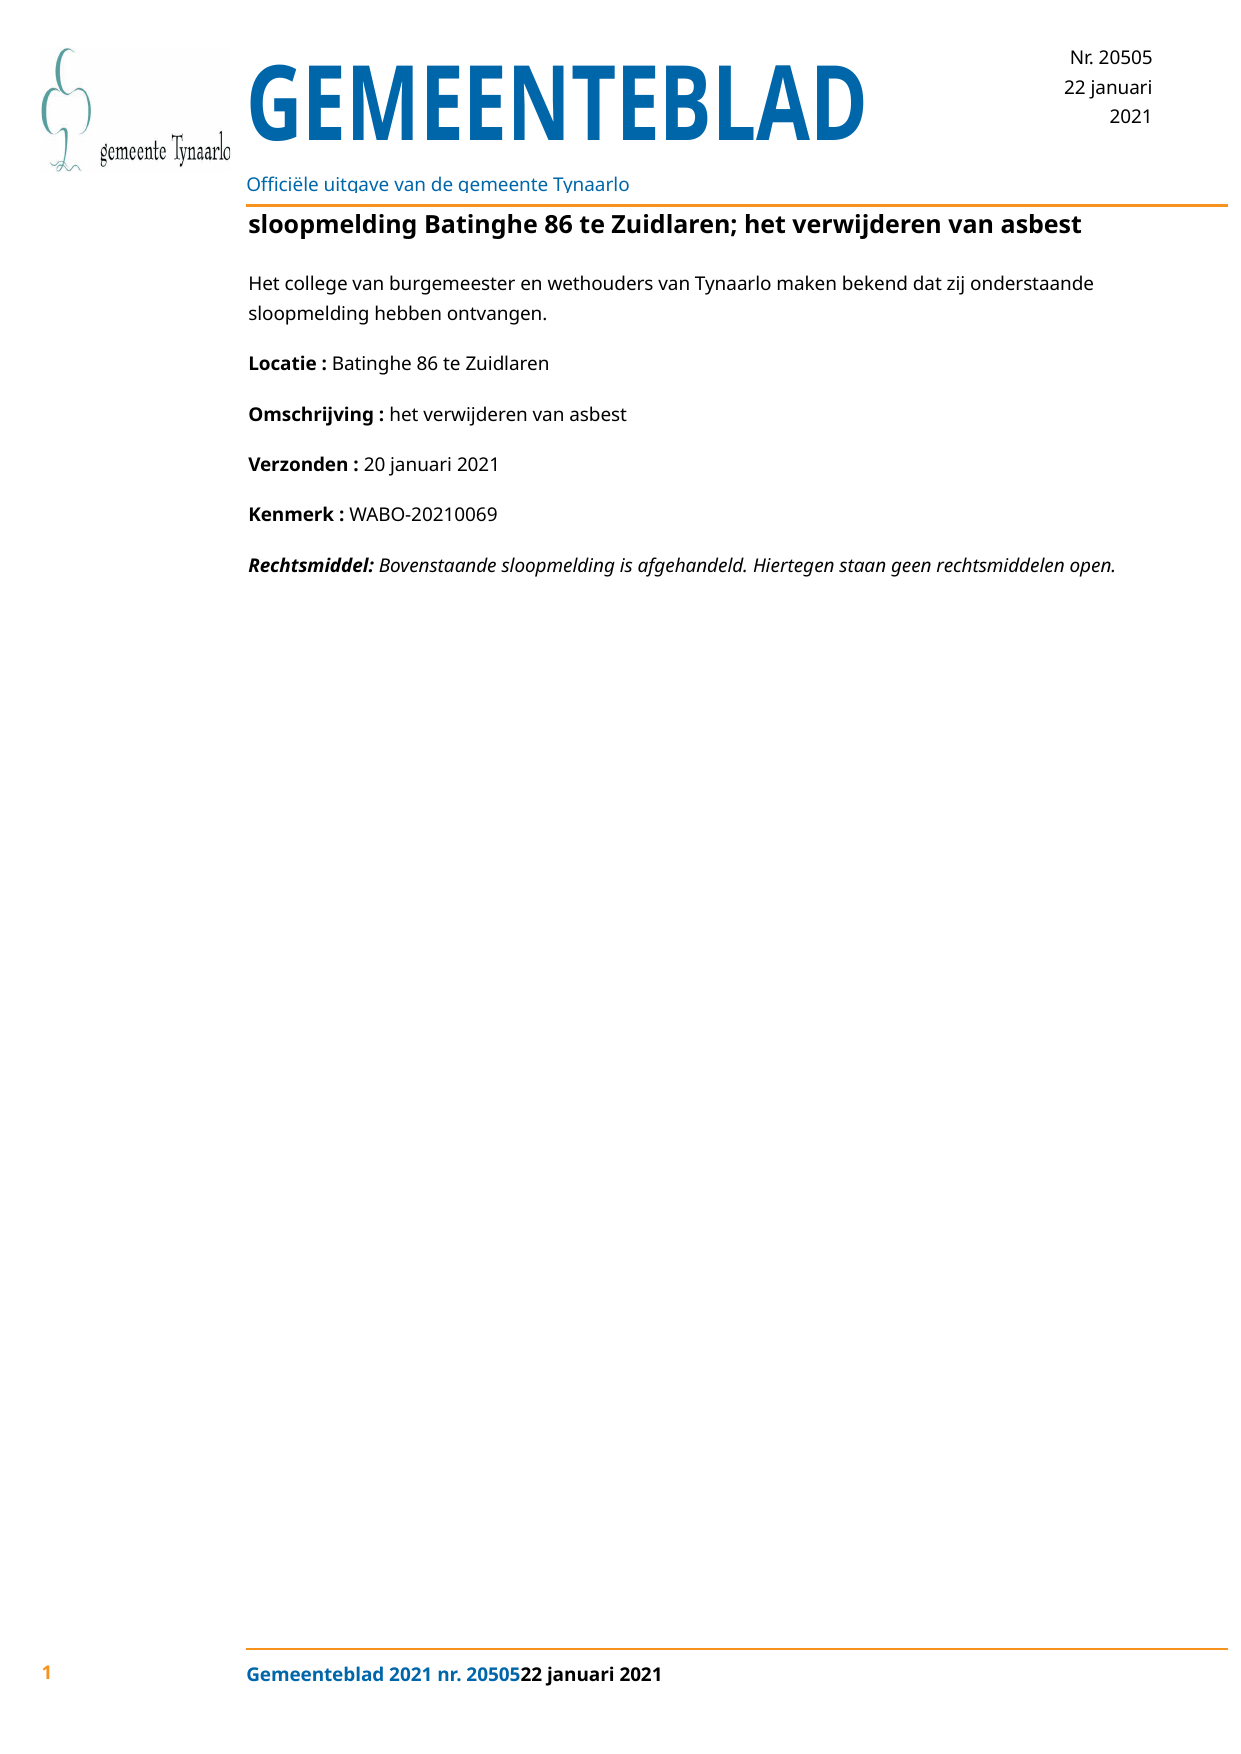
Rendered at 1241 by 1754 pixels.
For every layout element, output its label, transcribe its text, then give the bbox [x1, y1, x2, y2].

text sloopmelding Batinghe 86 te Zuidlaren; het verwijderen van asbest [248, 207, 1152, 241]
text Omschrijving : het verwijderen van asbest [248, 401, 1152, 426]
text Rechtsmiddel: Bovenstaande sloopmelding is afgehandeld. Hiertegen staan geen rechtsmiddelen open. [248, 552, 1152, 578]
text Kenmerk : WABO-20210069 [248, 502, 1152, 527]
text Locatie : Batinghe 86 te Zuidlaren [248, 350, 1152, 376]
text Het college van burgemeester en wethouders van Tynaarlo maken bekend dat zij onderstaande sloopmelding hebben ontvangen. [248, 270, 1152, 326]
picture [41, 47, 231, 172]
text Verzonden : 20 januari 2021 [248, 451, 1152, 477]
